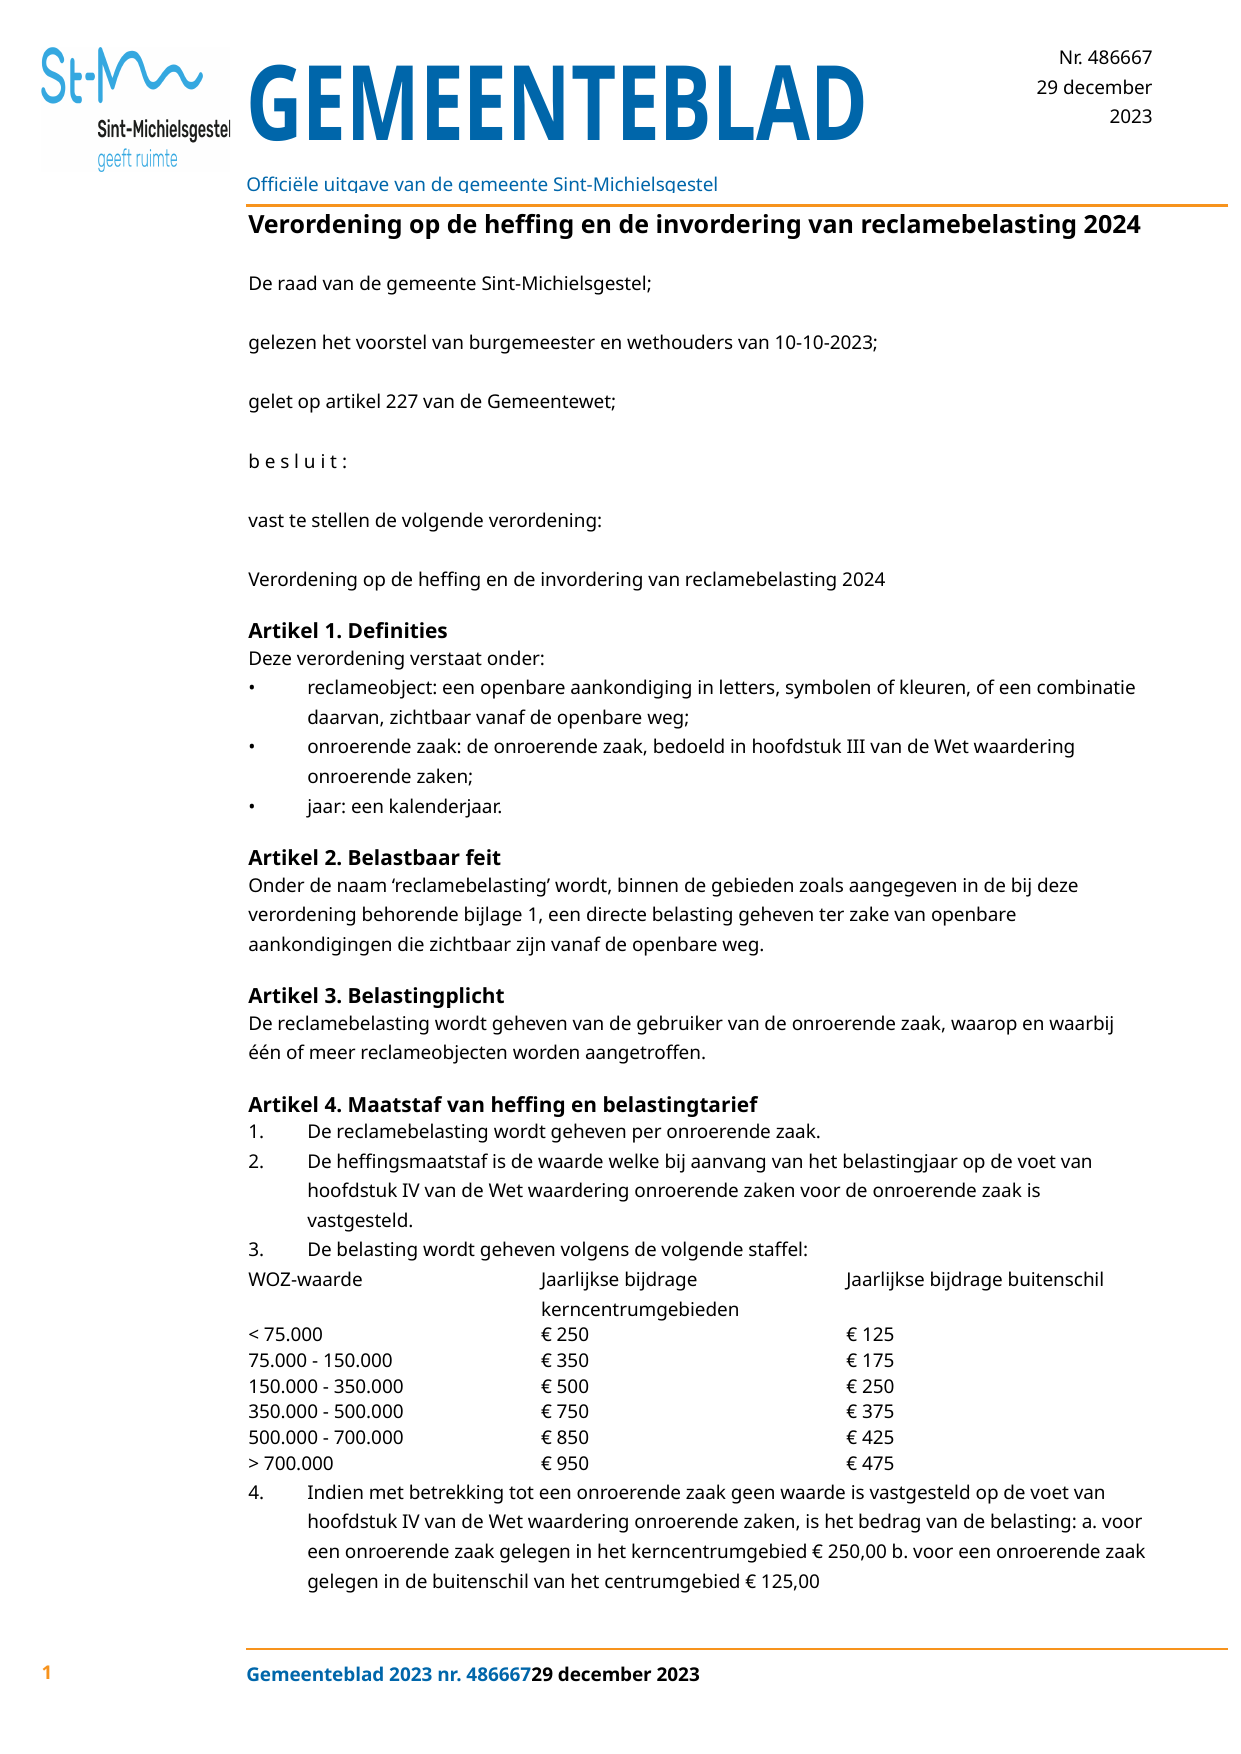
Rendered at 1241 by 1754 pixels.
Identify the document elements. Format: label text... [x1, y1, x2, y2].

list reclameobject: een openbare aankondiging in letters, symbolen of kleuren, of een combinatie daarvan, zichtbaar vanaf de openbare weg; [248, 674, 1152, 730]
list onroerende zaak: de onroerende zaak, bedoeld in hoofdstuk III van de Wet waardering onroerende zaken; [248, 734, 1152, 789]
text gelet op artikel 227 van de Gemeentewet; [248, 389, 1152, 414]
list Indien met betrekking tot een onroerende zaak geen waarde is vastgesteld op de voet van hoofdstuk IV van de Wet waardering onroerende zaken, is het bedrag van de belasting: a. voor een onroerende zaak gelegen in het kerncentrumgebied € 250,00 b. voor een onroerende zaak gelegen in de buitenschil van het centrumgebied € 125,00 [248, 1479, 1152, 1594]
text Verordening op de heffing en de invordering van reclamebelasting 2024 [248, 566, 1152, 592]
table_cell € 250 [846, 1373, 1152, 1399]
table_cell 350.000 - 500.000 [248, 1399, 541, 1424]
list De belasting wordt geheven volgens de volgende staffel: [248, 1237, 1152, 1262]
picture [41, 47, 231, 172]
table_cell € 350 [541, 1347, 846, 1373]
table_cell € 375 [846, 1399, 1152, 1424]
text Onder de naam ‘reclamebelasting’ wordt, binnen de gebieden zoals aangegeven in de bij deze verordening behorende bijlage 1, een directe belasting geheven ter zake van openbare aankondigingen die zichtbaar zijn vanaf de openbare weg. [248, 872, 1152, 957]
text Deze verordening verstaat onder: [248, 645, 1152, 671]
text vast te stellen de volgende verordening: [248, 507, 1152, 533]
text De raad van de gemeente Sint-Michielsgestel; [248, 270, 1152, 296]
table_cell € 750 [541, 1399, 846, 1424]
text Verordening op de heffing en de invordering van reclamebelasting 2024 [248, 207, 1152, 241]
text Artikel 2. Belastbaar feit [248, 843, 1152, 872]
table_cell 75.000 - 150.000 [248, 1347, 541, 1373]
table_cell € 475 [846, 1450, 1152, 1476]
table_cell 150.000 - 350.000 [248, 1373, 541, 1399]
text Artikel 1. Definities [248, 617, 1152, 645]
table_header Jaarlijkse bijdrage kerncentrumgebieden [541, 1266, 846, 1322]
text gelezen het voorstel van burgemeester en wethouders van 10-10-2023; [248, 329, 1152, 355]
table_cell > 700.000 [248, 1450, 541, 1476]
table_cell € 850 [541, 1425, 846, 1450]
table_header Jaarlijkse bijdrage buitenschil [846, 1266, 1152, 1322]
table_cell € 950 [541, 1450, 846, 1476]
table_cell € 250 [541, 1322, 846, 1347]
table_header WOZ-waarde [248, 1266, 541, 1322]
text De reclamebelasting wordt geheven van de gebruiker van de onroerende zaak, waarop en waarbij één of meer reclameobjecten worden aangetroffen. [248, 1010, 1152, 1065]
list De reclamebelasting wordt geheven per onroerende zaak. [248, 1118, 1152, 1144]
list De heffingsmaatstaf is de waarde welke bij aanvang van het belastingjaar op de voet van hoofdstuk IV van de Wet waardering onroerende zaken voor de onroerende zaak is vastgesteld. [248, 1148, 1152, 1233]
table_cell < 75.000 [248, 1322, 541, 1347]
text Artikel 3. Belastingplicht [248, 981, 1152, 1010]
text Artikel 4. Maatstaf van heffing en belastingtarief [248, 1090, 1152, 1118]
table_cell € 125 [846, 1322, 1152, 1347]
table_cell € 425 [846, 1425, 1152, 1450]
list jaar: een kalenderjaar. [248, 793, 1152, 819]
text b e s l u i t : [248, 448, 1152, 473]
table_cell € 500 [541, 1373, 846, 1399]
table_cell 500.000 - 700.000 [248, 1425, 541, 1450]
table_cell € 175 [846, 1347, 1152, 1373]
